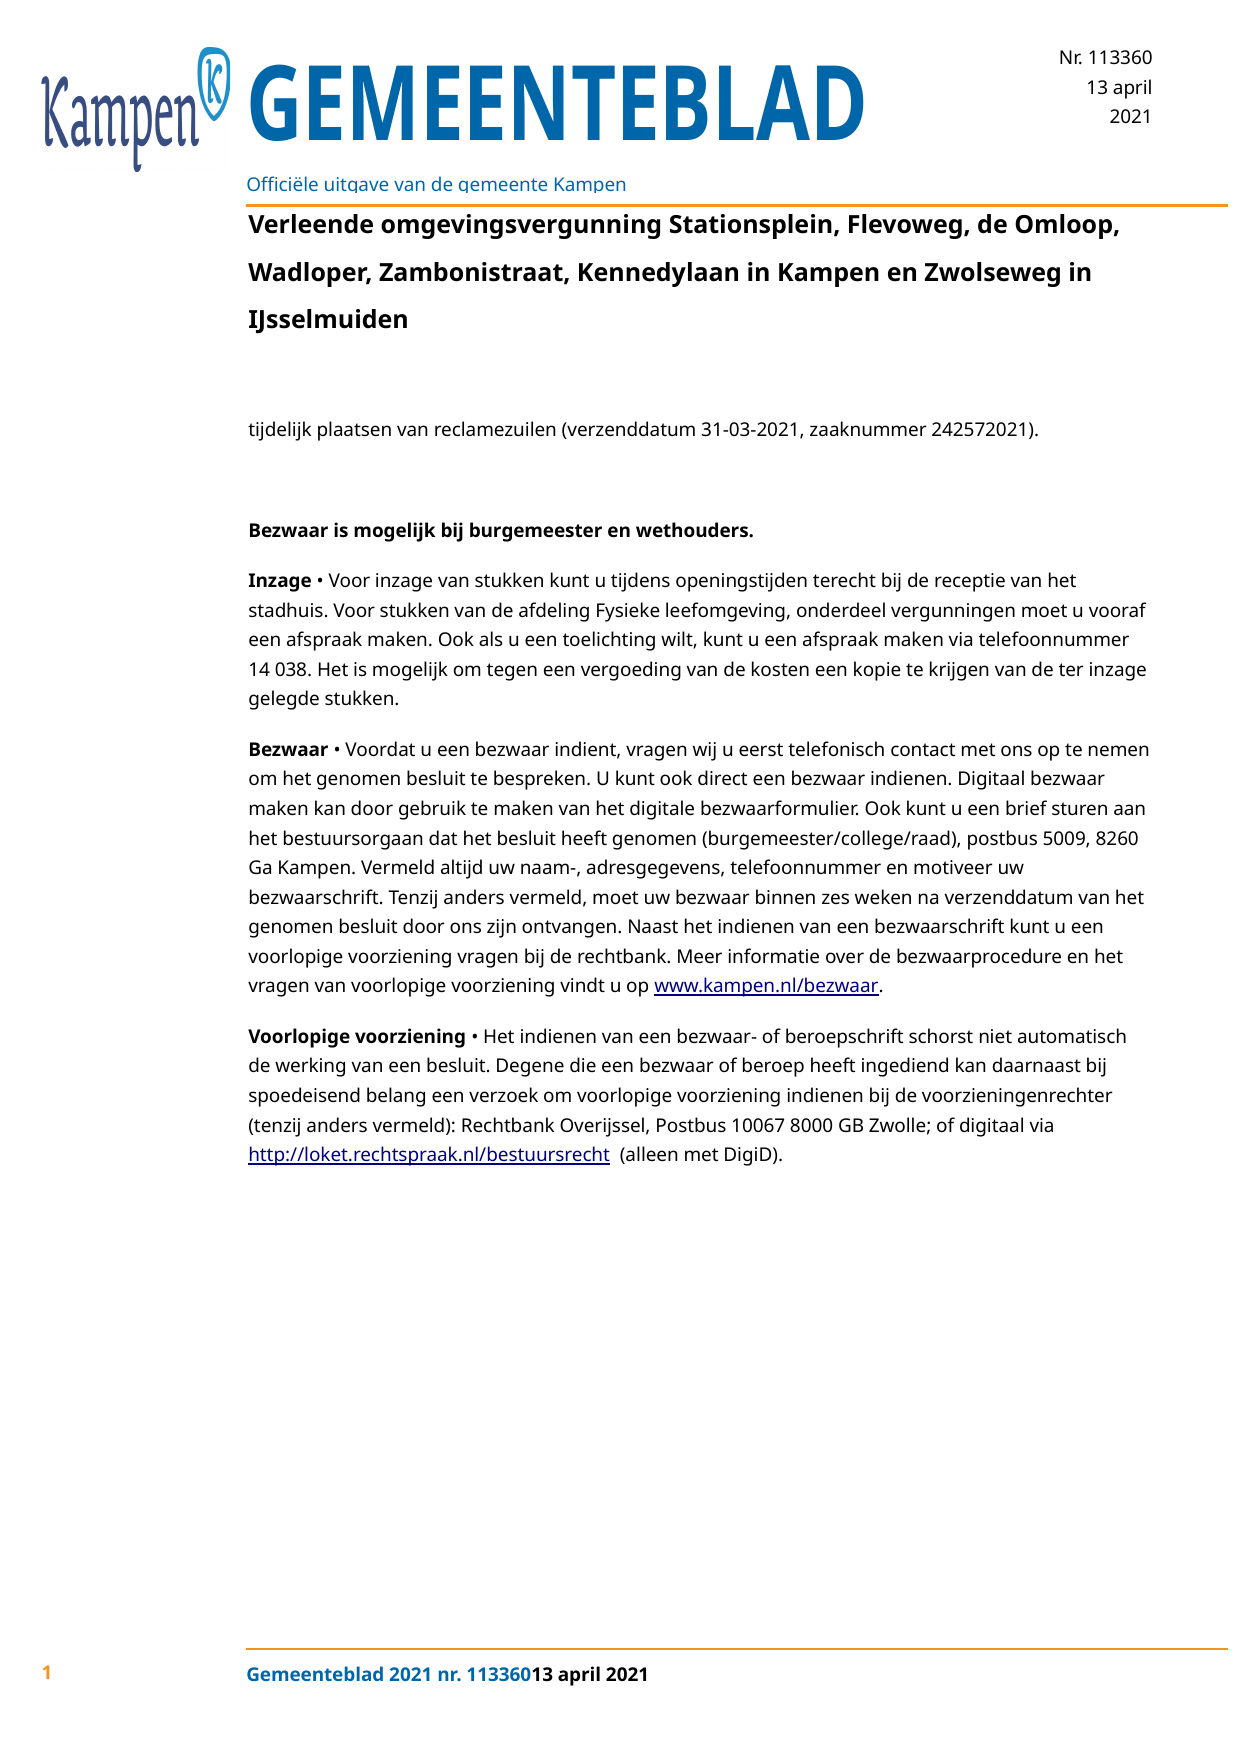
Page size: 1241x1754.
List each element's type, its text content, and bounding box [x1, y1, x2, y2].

text Voorlopige voorziening • Het indienen van een bezwaar- of beroepschrift schorst niet automatisch de werking van een besluit. Degene die een bezwaar of beroep heeft ingediend kan daarnaast bij spoedeisend belang een verzoek om voorlopige voorziening indienen bij de voorzieningenrechter (tenzij anders vermeld): Rechtbank Overijssel, Postbus 10067 8000 GB Zwolle; of digitaal via http://loket.rechtspraak.nl/bestuursrecht (alleen met DigiD). [248, 1023, 1152, 1167]
picture [41, 47, 231, 172]
text tijdelijk plaatsen van reclamezuilen (verzenddatum 31-03-2021, zaaknummer 242572021). [248, 416, 1152, 442]
text Bezwaar • Voordat u een bezwaar indient, vragen wij u eerst telefonisch contact met ons op te nemen om het genomen besluit te bespreken. U kunt ook direct een bezwaar indienen. Digitaal bezwaar maken kan door gebruik te maken van het digitale bezwaarformulier. Ook kunt u een brief sturen aan het bestuursorgaan dat het besluit heeft genomen (burgemeester/college/raad), postbus 5009, 8260 Ga Kampen. Vermeld altijd uw naam-, adresgegevens, telefoonnummer en motiveer uw bezwaarschrift. Tenzij anders vermeld, moet uw bezwaar binnen zes weken na verzenddatum van het genomen besluit door ons zijn ontvangen. Naast het indienen van een bezwaarschrift kunt u een voorlopige voorziening vragen bij de rechtbank. Meer informatie over de bezwaarprocedure en het vragen van voorlopige voorziening vindt u op www.kampen.nl/bezwaar. [248, 736, 1152, 998]
text Bezwaar is mogelijk bij burgemeester en wethouders. [248, 517, 1152, 542]
text Verleende omgevingsvergunning Stationsplein, Flevoweg, de Omloop, Wadloper, Zambonistraat, Kennedylaan in Kampen en Zwolseweg in IJsselmuiden [248, 207, 1152, 336]
text Inzage • Voor inzage van stukken kunt u tijdens openingstijden terecht bij de receptie van het stadhuis. Voor stukken van de afdeling Fysieke leefomgeving, onderdeel vergunningen moet u vooraf een afspraak maken. Ook als u een toelichting wilt, kunt u een afspraak maken via telefoonnummer 14 038. Het is mogelijk om tegen een vergoeding van de kosten een kopie te krijgen van de ter inzage gelegde stukken. [248, 567, 1152, 711]
